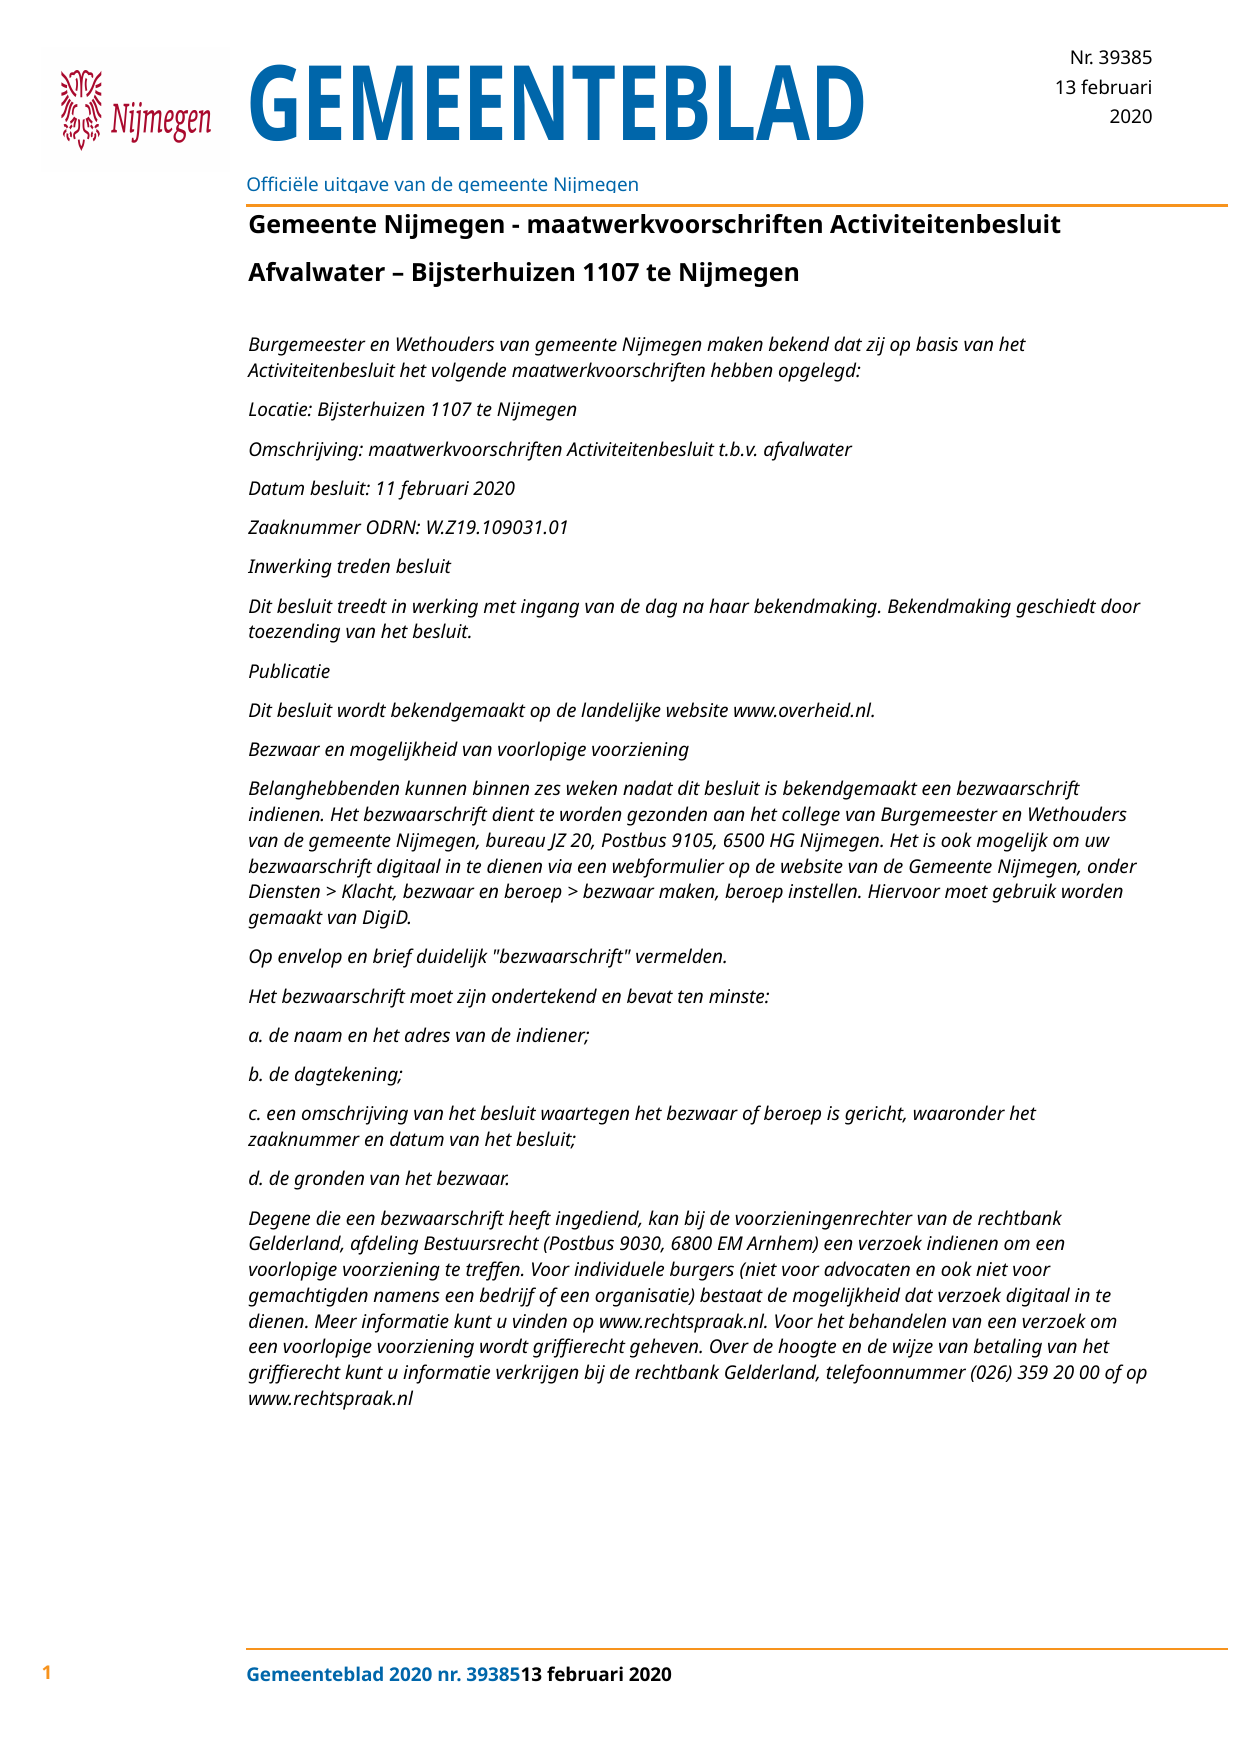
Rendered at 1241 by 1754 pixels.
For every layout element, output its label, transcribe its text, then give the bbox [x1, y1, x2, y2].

text a. de naam en het adres van de indiener; [248, 1022, 1152, 1048]
text Dit besluit treedt in werking met ingang van de dag na haar bekendmaking. Bekendmaking geschiedt door toezending van het besluit. [248, 593, 1152, 644]
picture [41, 47, 231, 172]
text Dit besluit wordt bekendgemaakt op de landelijke website www.overheid.nl. [248, 697, 1152, 723]
text c. een omschrijving van het besluit waartegen het bezwaar of beroep is gericht, waaronder het zaaknummer en datum van het besluit; [248, 1101, 1152, 1152]
text Publicatie [248, 658, 1152, 683]
text Belanghebbenden kunnen binnen zes weken nadat dit besluit is bekendgemaakt een bezwaarschrift indienen. Het bezwaarschrift dient te worden gezonden aan het college van Burgemeester en Wethouders van de gemeente Nijmegen, bureau JZ 20, Postbus 9105, 6500 HG Nijmegen. Het is ook mogelijk om uw bezwaarschrift digitaal in te dienen via een webformulier op de website van de Gemeente Nijmegen, onder Diensten > Klacht, bezwaar en beroep > bezwaar maken, beroep instellen. Hiervoor moet gebruik worden gemaakt van DigiD. [248, 776, 1152, 930]
text Het bezwaarschrift moet zijn ondertekend en bevat ten minste: [248, 983, 1152, 1008]
text b. de dagtekening; [248, 1061, 1152, 1087]
text d. de gronden van het bezwaar. [248, 1166, 1152, 1191]
text Omschrijving: maatwerkvoorschriften Activiteitenbesluit t.b.v. afvalwater [248, 436, 1152, 461]
text Gemeente Nijmegen - maatwerkvoorschriften Activiteitenbesluit Afvalwater – Bijsterhuizen 1107 te Nijmegen [248, 207, 1152, 288]
text Zaaknummer ODRN: W.Z19.109031.01 [248, 514, 1152, 540]
text Locatie: Bijsterhuizen 1107 te Nijmegen [248, 396, 1152, 422]
text Bezwaar en mogelijkheid van voorlopige voorziening [248, 736, 1152, 762]
text Burgemeester en Wethouders van gemeente Nijmegen maken bekend dat zij op basis van het Activiteitenbesluit het volgende maatwerkvoorschriften hebben opgelegd: [248, 331, 1152, 383]
text Degene die een bezwaarschrift heeft ingediend, kan bij de voorzieningenrechter van de rechtbank Gelderland, afdeling Bestuursrecht (Postbus 9030, 6800 EM Arnhem) een verzoek indienen om een voorlopige voorziening te treffen. Voor individuele burgers (niet voor advocaten en ook niet voor gemachtigden namens een bedrijf of een organisatie) bestaat de mogelijkheid dat verzoek digitaal in te dienen. Meer informatie kunt u vinden op www.rechtspraak.nl. Voor het behandelen van een verzoek om een voorlopige voorziening wordt griffierecht geheven. Over de hoogte en de wijze van betaling van het griffierecht kunt u informatie verkrijgen bij de rechtbank Gelderland, telefoonnummer (026) 359 20 00 of op www.rechtspraak.nl [248, 1205, 1152, 1411]
text Datum besluit: 11 februari 2020 [248, 475, 1152, 501]
text Inwerking treden besluit [248, 553, 1152, 579]
text Op envelop en brief duidelijk "bezwaarschrift" vermelden. [248, 943, 1152, 969]
